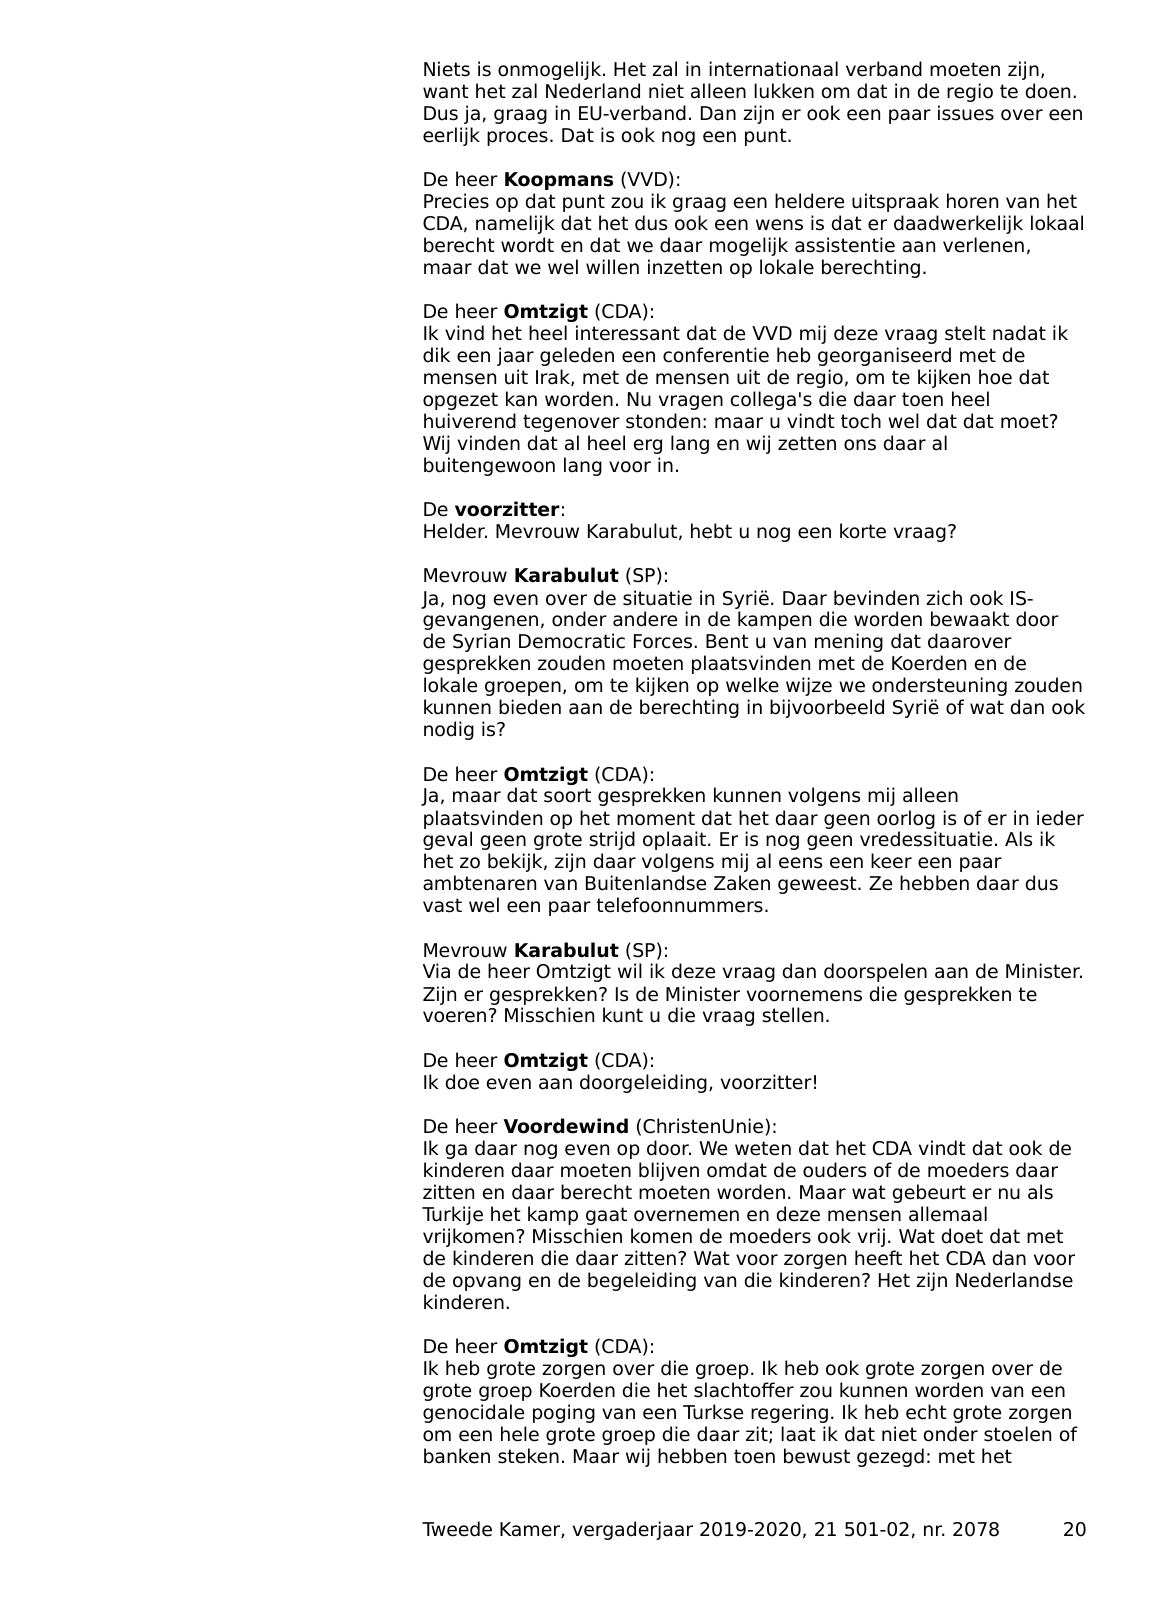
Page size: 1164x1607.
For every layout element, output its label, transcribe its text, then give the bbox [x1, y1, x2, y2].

text Ik heb grote zorgen over die groep. Ik heb ook grote zorgen over de grote groep Koerden die het slachtoffer zou kunnen worden van een genocidale poging van een Turkse regering. Ik heb echt grote zorgen om een hele grote groep die daar zit; laat ik dat niet onder stoelen of banken steken. Maar wij hebben toen bewust gezegd: met het [422, 1358, 1087, 1468]
text Ik vind het heel interessant dat de VVD mij deze vraag stelt nadat ik dik een jaar geleden een conferentie heb georganiseerd met de mensen uit Irak, met de mensen uit de regio, om te kijken hoe dat opgezet kan worden. Nu vragen collega's die daar toen heel huiverend tegenover stonden: maar u vindt toch wel dat dat moet? Wij vinden dat al heel erg lang en wij zetten ons daar al buitengewoon lang voor in. [422, 323, 1087, 477]
text De heer Omtzigt (CDA): [422, 1049, 1087, 1072]
text Helder. Mevrouw Karabulut, hebt u nog een korte vraag? [422, 521, 1087, 543]
text Niets is onmogelijk. Het zal in internationaal verband moeten zijn, want het zal Nederland niet alleen lukken om dat in de regio te doen. Dus ja, graag in EU-verband. Dan zijn er ook een paar issues over een eerlijk proces. Dat is ook nog een punt. [422, 59, 1087, 147]
text Mevrouw Karabulut (SP): [422, 939, 1087, 961]
text Mevrouw Karabulut (SP): [422, 565, 1087, 587]
text De heer Koopmans (VVD): [422, 169, 1087, 191]
text De voorzitter: [422, 499, 1087, 521]
text Ik ga daar nog even op door. We weten dat het CDA vindt dat ook de kinderen daar moeten blijven omdat de ouders of de moeders daar zitten en daar berecht moeten worden. Maar wat gebeurt er nu als Turkije het kamp gaat overnemen en deze mensen allemaal vrijkomen? Misschien komen de moeders ook vrij. Wat doet dat met de kinderen die daar zitten? Wat voor zorgen heeft het CDA dan voor de opvang en de begeleiding van die kinderen? Het zijn Nederlandse kinderen. [422, 1138, 1087, 1313]
text Ja, maar dat soort gesprekken kunnen volgens mij alleen plaatsvinden op het moment dat het daar geen oorlog is of er in ieder geval geen grote strijd oplaait. Er is nog geen vredessituatie. Als ik het zo bekijk, zijn daar volgens mij al eens een keer een paar ambtenaren van Buitenlandse Zaken geweest. Ze hebben daar dus vast wel een paar telefoonnummers. [422, 785, 1087, 917]
text De heer Voordewind (ChristenUnie): [422, 1116, 1087, 1138]
text De heer Omtzigt (CDA): [422, 1336, 1087, 1358]
text Ik doe even aan doorgeleiding, voorzitter! [422, 1072, 1087, 1093]
text Via de heer Omtzigt wil ik deze vraag dan doorspelen aan de Minister. Zijn er gesprekken? Is de Minister voornemens die gesprekken te voeren? Misschien kunt u die vraag stellen. [422, 961, 1087, 1027]
text De heer Omtzigt (CDA): [422, 763, 1087, 785]
text Ja, nog even over de situatie in Syrië. Daar bevinden zich ook IS-gevangenen, onder andere in de kampen die worden bewaakt door de Syrian Democratic Forces. Bent u van mening dat daarover gesprekken zouden moeten plaatsvinden met de Koerden en de lokale groepen, om te kijken op welke wijze we ondersteuning zouden kunnen bieden aan de berechting in bijvoorbeeld Syrië of wat dan ook nodig is? [422, 587, 1087, 741]
text De heer Omtzigt (CDA): [422, 301, 1087, 323]
text Precies op dat punt zou ik graag een heldere uitspraak horen van het CDA, namelijk dat het dus ook een wens is dat er daadwerkelijk lokaal berecht wordt en dat we daar mogelijk assistentie aan verlenen, maar dat we wel willen inzetten op lokale berechting. [422, 191, 1087, 279]
